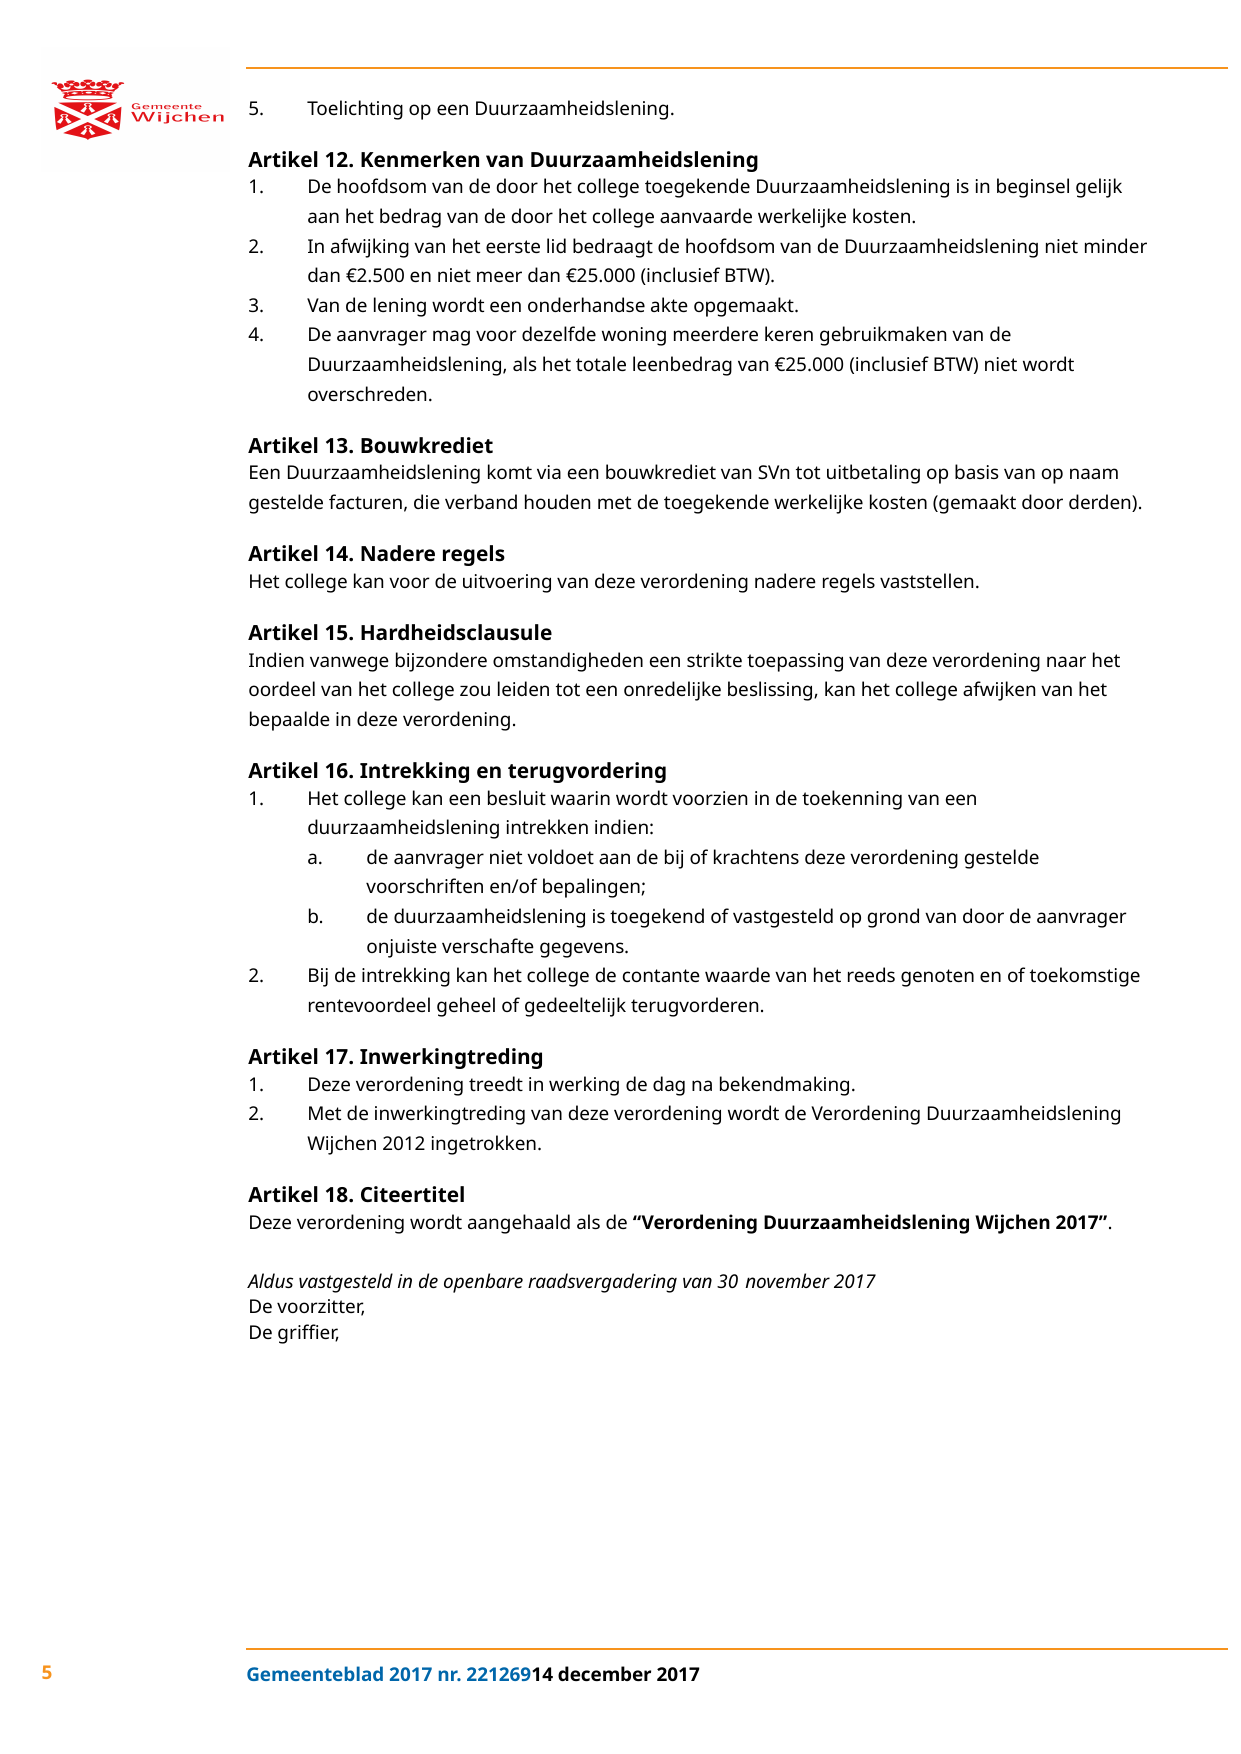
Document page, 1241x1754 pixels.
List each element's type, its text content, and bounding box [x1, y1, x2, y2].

list Deze verordening treedt in werking de dag na bekendmaking. [248, 1071, 1152, 1097]
text De griffier, [248, 1319, 1152, 1345]
text De voorzitter, [248, 1294, 1152, 1319]
text Het college kan voor de uitvoering van deze verordening nadere regels vaststellen. [248, 568, 1152, 594]
list de duurzaamheidslening is toegekend of vastgesteld op grond van door de aanvrager onjuiste verschafte gegevens. [307, 903, 1152, 958]
list Het college kan een besluit waarin wordt voorzien in de toekenning van een duurzaamheidslening intrekken indien: [248, 785, 1152, 840]
text Artikel 15. Hardheidsclausule [248, 618, 1152, 647]
list Bij de intrekking kan het college de contante waarde van het reeds genoten en of toekomstige rentevoordeel geheel of gedeeltelijk terugvorderen. [248, 962, 1152, 1018]
list de aanvrager niet voldoet aan de bij of krachtens deze verordening gestelde voorschriften en/of bepalingen; [307, 844, 1152, 899]
text Artikel 14. Nadere regels [248, 539, 1152, 568]
list In afwijking van het eerste lid bedraagt de hoofdsom van de Duurzaamheidslening niet minder dan €2.500 en niet meer dan €25.000 (inclusief BTW). [248, 233, 1152, 288]
text Artikel 13. Bouwkrediet [248, 431, 1152, 459]
list De aanvrager mag voor dezelfde woning meerdere keren gebruikmaken van de Duurzaamheidslening, als het totale leenbedrag van €25.000 (inclusief BTW) niet wordt overschreden. [248, 322, 1152, 406]
text Artikel 18. Citeertitel [248, 1180, 1152, 1209]
list Met de inwerkingtreding van deze verordening wordt de Verordening Duurzaamheidslening Wijchen 2012 ingetrokken. [248, 1100, 1152, 1156]
text Aldus vastgesteld in de openbare raadsvergadering van 30 november 2017 [248, 1268, 1152, 1294]
text Artikel 16. Intrekking en terugvordering [248, 756, 1152, 785]
text Een Duurzaamheidslening komt via een bouwkrediet van SVn tot uitbetaling op basis van op naam gestelde facturen, die verband houden met de toegekende werkelijke kosten (gemaakt door derden). [248, 459, 1152, 515]
list Van de lening wordt een onderhandse akte opgemaakt. [248, 292, 1152, 318]
text Indien vanwege bijzondere omstandigheden een strikte toepassing van deze verordening naar het oordeel van het college zou leiden tot een onredelijke beslissing, kan het college afwijken van het bepaalde in deze verordening. [248, 647, 1152, 732]
text Artikel 17. Inwerkingtreding [248, 1042, 1152, 1071]
picture [41, 47, 231, 172]
text Deze verordening wordt aangehaald als de “Verordening Duurzaamheidslening Wijchen 2017”. [248, 1209, 1152, 1234]
list De hoofdsom van de door het college toegekende Duurzaamheidslening is in beginsel gelijk aan het bedrag van de door het college aanvaarde werkelijke kosten. [248, 174, 1152, 229]
list Toelichting op een Duurzaamheidslening. [248, 95, 1152, 121]
text Artikel 12. Kenmerken van Duurzaamheidslening [248, 145, 1152, 174]
